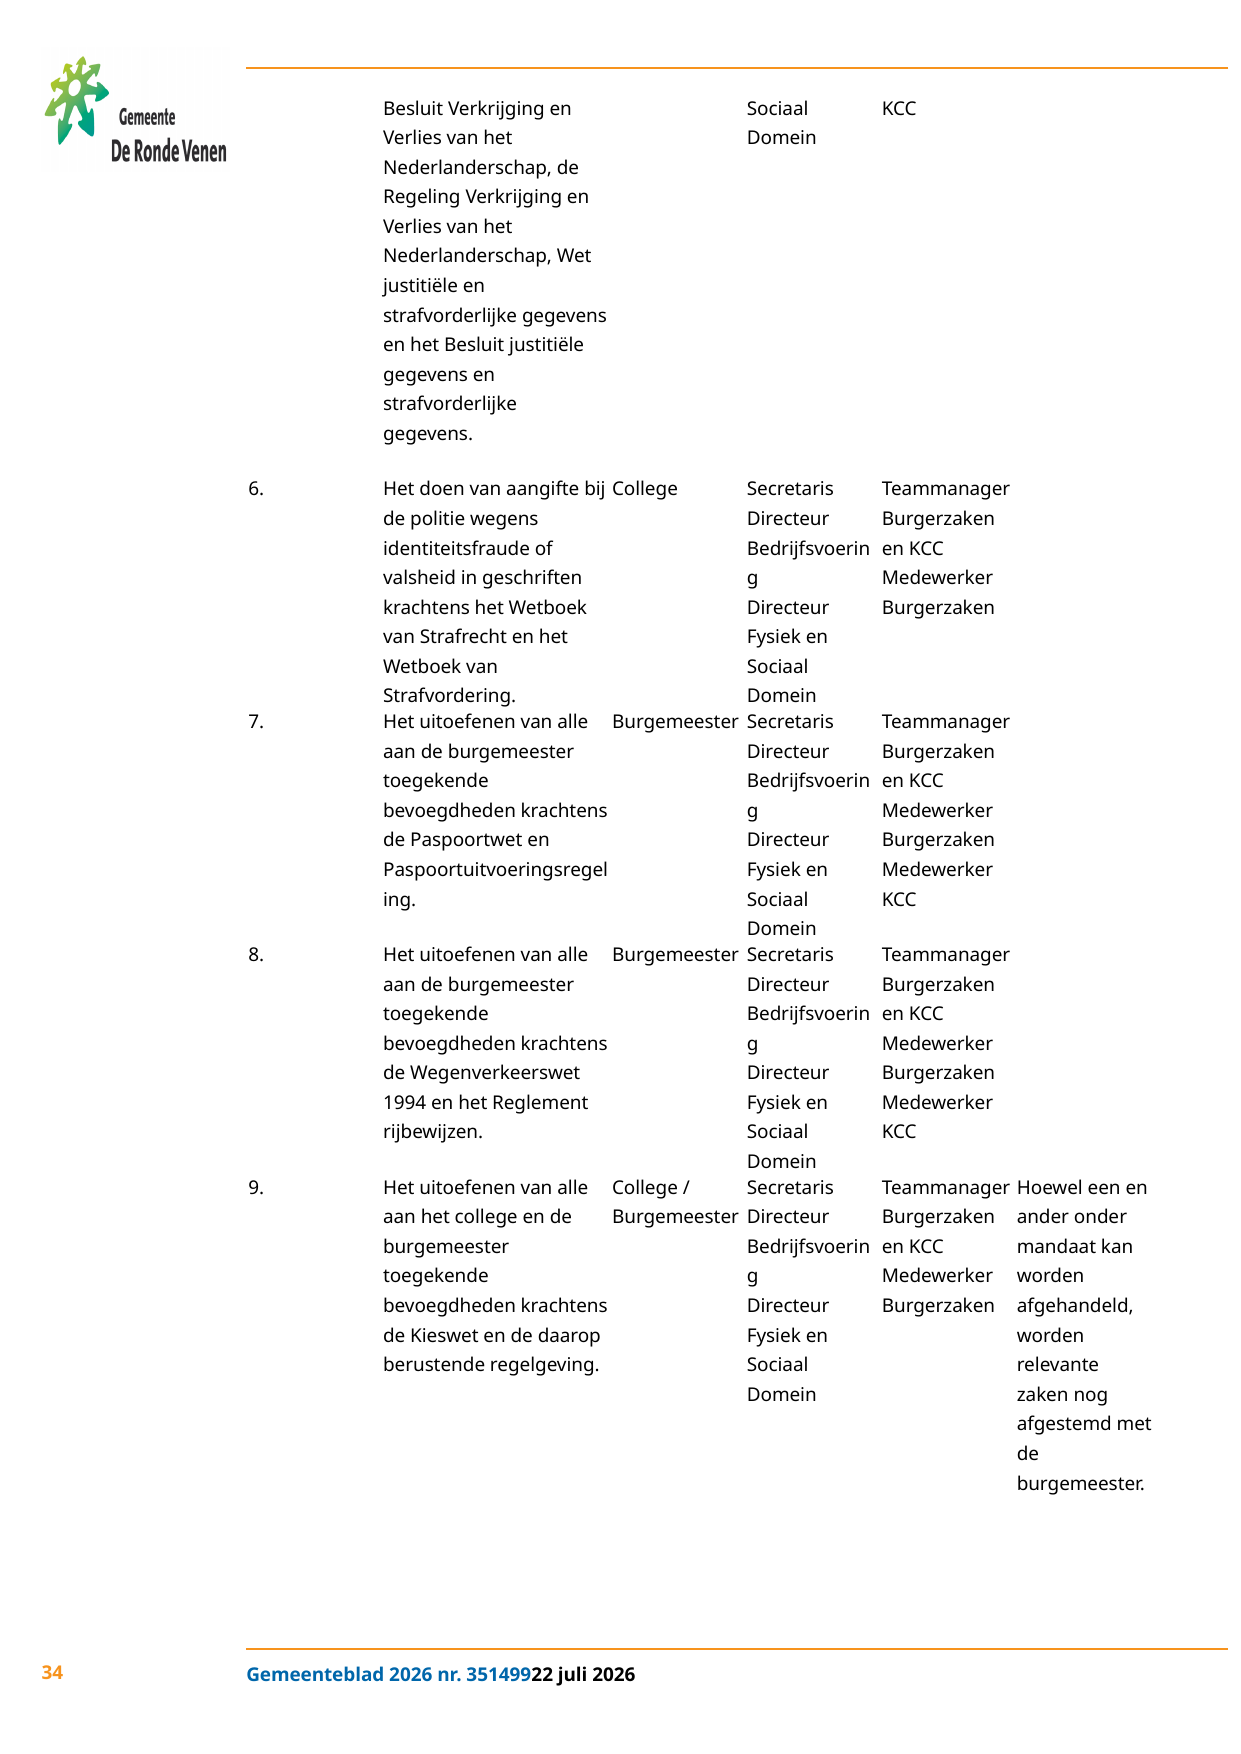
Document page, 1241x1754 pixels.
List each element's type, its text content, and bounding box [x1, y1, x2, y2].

table_cell Teammanager Burgerzaken en KCC Medewerker Burgerzaken Medewerker KCC [882, 708, 1017, 941]
table_cell College / Burgemeester [612, 1174, 747, 1525]
table_cell Sociaal Domein [747, 95, 882, 476]
table_cell [248, 95, 383, 476]
table_cell KCC [882, 95, 1017, 476]
table_cell Besluit Verkrijging en Verlies van het Nederlanderschap, de Regeling Verkrijging en Verlies van het Nederlanderschap, Wet justitiële en strafvorderlijke gegevens en het Besluit justitiële gegevens en strafvorderlijke gegevens. [383, 95, 612, 476]
table_cell Teammanager Burgerzaken en KCC Medewerker Burgerzaken [882, 476, 1017, 708]
table_cell [1017, 708, 1152, 941]
table_cell 6. [248, 476, 383, 708]
table_cell Teammanager Burgerzaken en KCC Medewerker Burgerzaken Medewerker KCC [882, 941, 1017, 1174]
table_cell 7. [248, 708, 383, 941]
table_cell Secretaris Directeur Bedrijfsvoering Directeur Fysiek en Sociaal Domein [747, 941, 882, 1174]
table_cell Burgemeester [612, 708, 747, 941]
table_cell Het uitoefenen van alle aan het college en de burgemeester toegekende bevoegdheden krachtens de Kieswet en de daarop berustende regelgeving. [383, 1174, 612, 1525]
table_cell [1017, 476, 1152, 708]
table_cell [1017, 941, 1152, 1174]
table_cell Secretaris Directeur Bedrijfsvoering Directeur Fysiek en Sociaal Domein [747, 708, 882, 941]
table_cell 8. [248, 941, 383, 1174]
picture [41, 47, 231, 172]
table_cell Secretaris Directeur Bedrijfsvoering Directeur Fysiek en Sociaal Domein [747, 1174, 882, 1525]
table_cell [612, 95, 747, 476]
table_cell [1017, 95, 1152, 476]
table_cell 9. [248, 1174, 383, 1525]
table_cell Teammanager Burgerzaken en KCC Medewerker Burgerzaken [882, 1174, 1017, 1525]
table_cell Het uitoefenen van alle aan de burgemeester toegekende bevoegdheden krachtens de Wegenverkeerswet 1994 en het Reglement rijbewijzen. [383, 941, 612, 1174]
table_cell College [612, 476, 747, 708]
table_cell Secretaris Directeur Bedrijfsvoering Directeur Fysiek en Sociaal Domein [747, 476, 882, 708]
table_cell Burgemeester [612, 941, 747, 1174]
table_cell Het uitoefenen van alle aan de burgemeester toegekende bevoegdheden krachtens de Paspoortwet en Paspoortuitvoeringsregeling. [383, 708, 612, 941]
table_cell Het doen van aangifte bij de politie wegens identiteitsfraude of valsheid in geschriften krachtens het Wetboek van Strafrecht en het Wetboek van Strafvordering. [383, 476, 612, 708]
table_cell Hoewel een en ander onder mandaat kan worden afgehandeld, worden relevante zaken nog afgestemd met de burgemeester. [1017, 1174, 1152, 1525]
